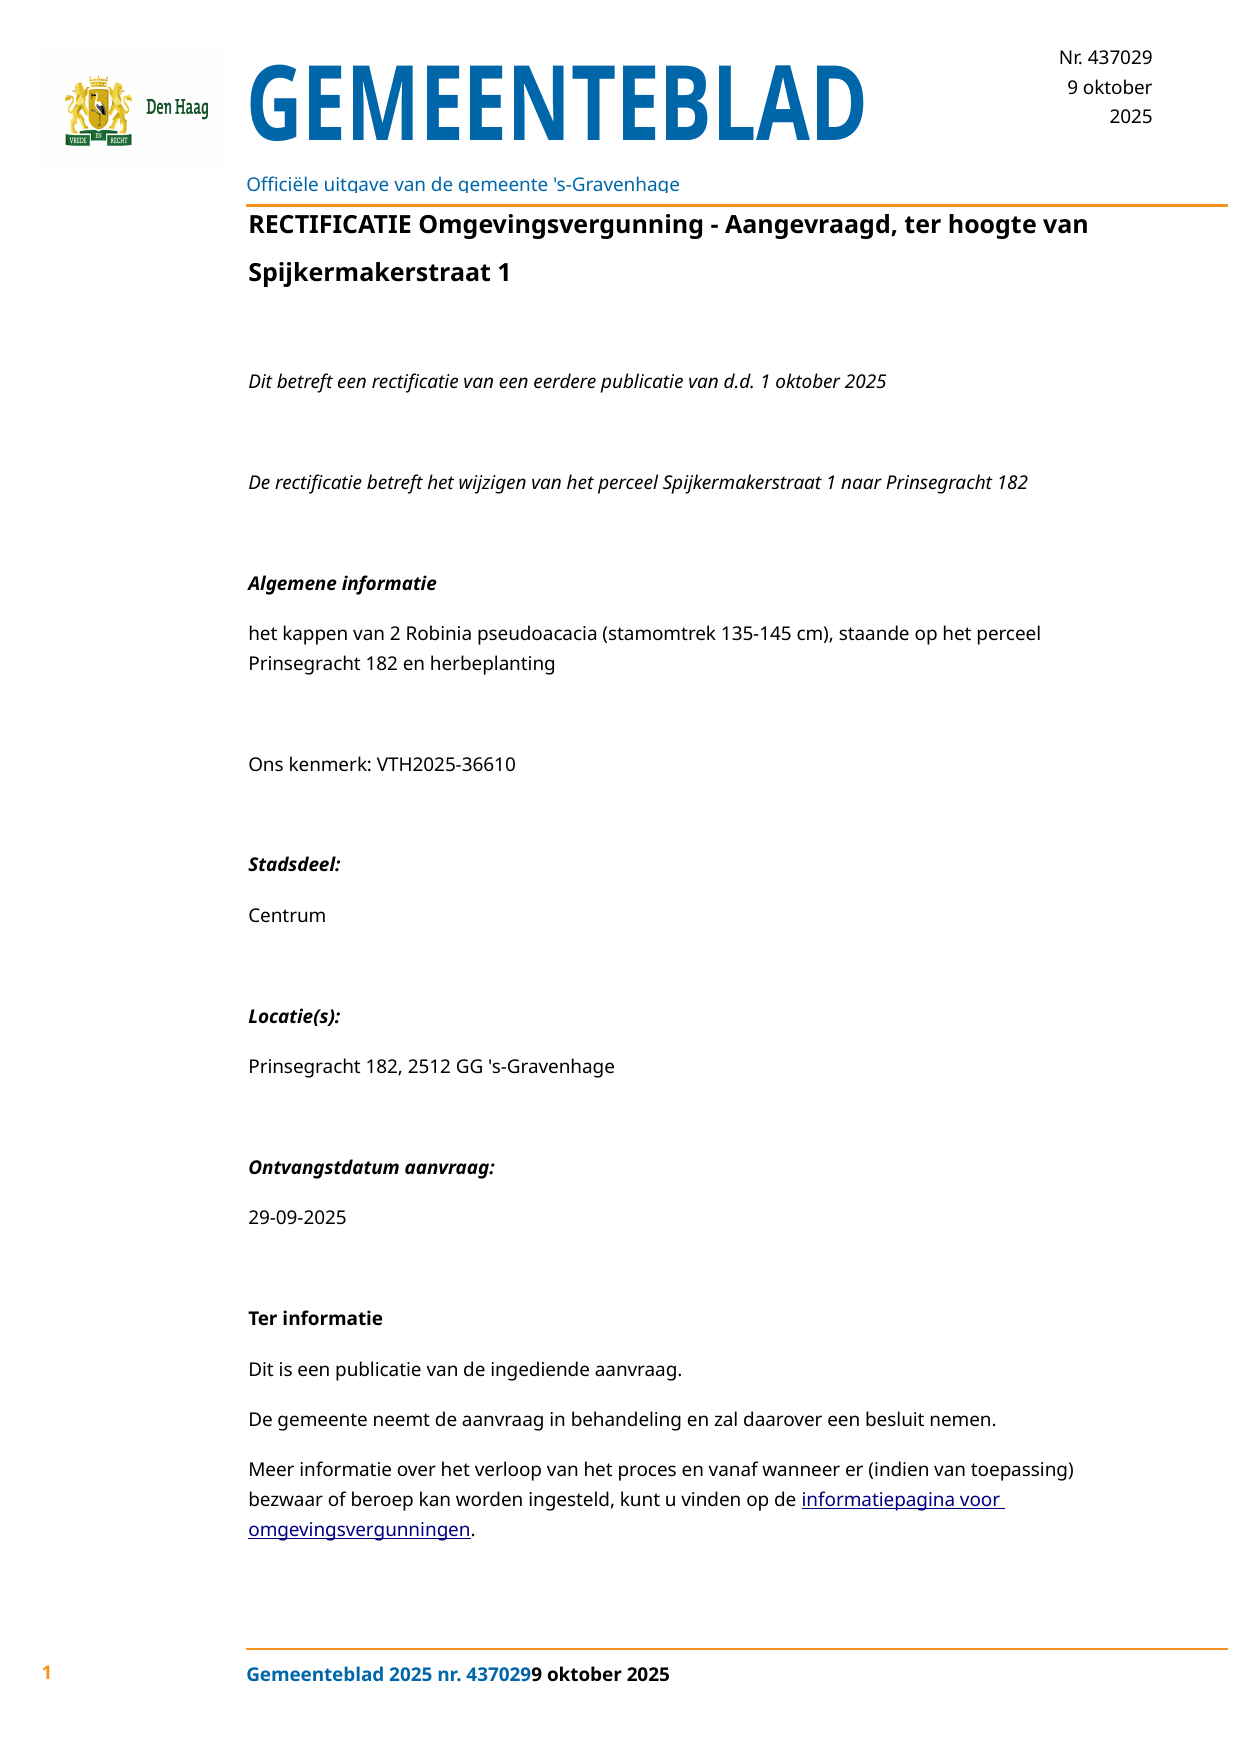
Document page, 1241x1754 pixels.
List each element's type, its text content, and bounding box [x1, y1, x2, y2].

text Algemene informatie [248, 570, 1152, 596]
text Locatie(s): [248, 1003, 1152, 1029]
text RECTIFICATIE Omgevingsvergunning - Aangevraagd, ter hoogte van Spijkermakerstraat 1 [248, 207, 1152, 288]
text Dit is een publicatie van de ingediende aanvraag. [248, 1356, 1152, 1382]
text Ons kenmerk: VTH2025-36610 [248, 751, 1152, 777]
text Ontvangstdatum aanvraag: [248, 1154, 1152, 1180]
text Centrum [248, 902, 1152, 928]
text De rectificatie betreft het wijzigen van het perceel Spijkermakerstraat 1 naar Prinsegracht 182 [248, 469, 1152, 495]
text 29-09-2025 [248, 1204, 1152, 1230]
text het kappen van 2 Robinia pseudoacacia (stamomtrek 135-145 cm), staande op het perceel Prinsegracht 182 en herbeplanting [248, 620, 1152, 676]
text De gemeente neemt de aanvraag in behandeling en zal daarover een besluit nemen. [248, 1406, 1152, 1432]
picture [41, 47, 231, 172]
text Dit betreft een rectificatie van een eerdere publicatie van d.d. 1 oktober 2025 [248, 368, 1152, 394]
text Meer informatie over het verloop van het proces en vanaf wanneer er (indien van toepassing) bezwaar of beroep kan worden ingesteld, kunt u vinden op de informatiepagina voor omgevingsvergunningen. [248, 1457, 1152, 1542]
text Prinsegracht 182, 2512 GG 's-Gravenhage [248, 1053, 1152, 1079]
text Stadsdeel: [248, 852, 1152, 877]
text Ter informatie [248, 1305, 1152, 1331]
